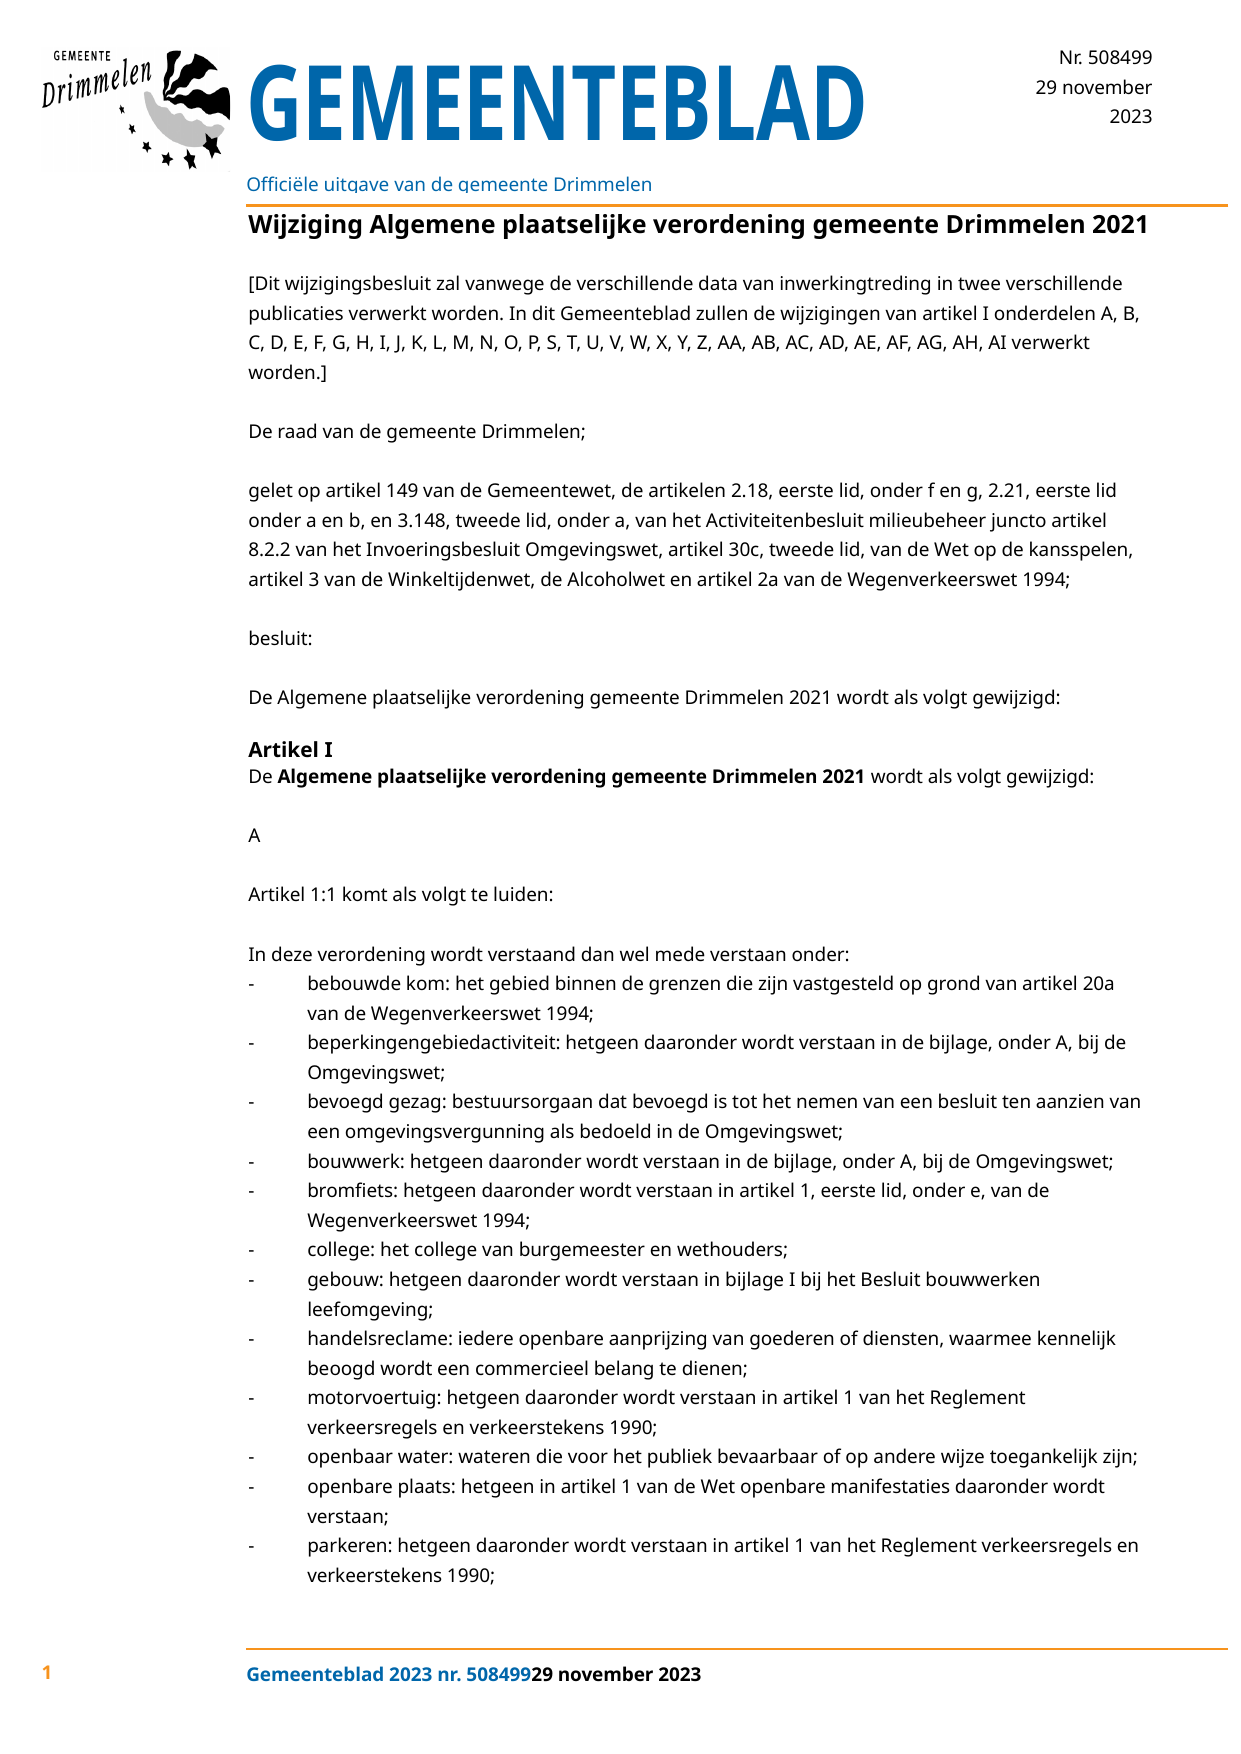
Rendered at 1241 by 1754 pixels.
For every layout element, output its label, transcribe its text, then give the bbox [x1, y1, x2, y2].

text Wijziging Algemene plaatselijke verordening gemeente Drimmelen 2021 [248, 207, 1152, 241]
list college: het college van burgemeester en wethouders; [248, 1237, 1152, 1262]
list parkeren: hetgeen daaronder wordt verstaan in artikel 1 van het Reglement verkeersregels en verkeerstekens 1990; [248, 1532, 1152, 1588]
text Artikel 1:1 komt als volgt te luiden: [248, 882, 1152, 907]
text In deze verordening wordt verstaand dan wel mede verstaan onder: [248, 941, 1152, 967]
text A [248, 822, 1152, 848]
list motorvoertuig: hetgeen daaronder wordt verstaan in artikel 1 van het Reglement verkeersregels en verkeerstekens 1990; [248, 1384, 1152, 1440]
list bevoegd gezag: bestuursorgaan dat bevoegd is tot het nemen van een besluit ten aanzien van een omgevingsvergunning als bedoeld in de Omgevingswet; [248, 1089, 1152, 1144]
list openbaar water: wateren die voor het publiek bevaarbaar of op andere wijze toegankelijk zijn; [248, 1444, 1152, 1469]
text De Algemene plaatselijke verordening gemeente Drimmelen 2021 wordt als volgt gewijzigd: [248, 684, 1152, 710]
text besluit: [248, 625, 1152, 651]
text De raad van de gemeente Drimmelen; [248, 418, 1152, 444]
list beperkingengebiedactiviteit: hetgeen daaronder wordt verstaan in de bijlage, onder A, bij de Omgevingswet; [248, 1029, 1152, 1085]
list bouwwerk: hetgeen daaronder wordt verstaan in de bijlage, onder A, bij de Omgevingswet; [248, 1148, 1152, 1174]
list gebouw: hetgeen daaronder wordt verstaan in bijlage I bij het Besluit bouwwerken leefomgeving; [248, 1266, 1152, 1322]
text [Dit wijzigingsbesluit zal vanwege de verschillende data van inwerkingtreding in twee verschillende publicaties verwerkt worden. In dit Gemeenteblad zullen de wijzigingen van artikel I onderdelen A, B, C, D, E, F, G, H, I, J, K, L, M, N, O, P, S, T, U, V, W, X, Y, Z, AA, AB, AC, AD, AE, AF, AG, AH, AI verwerkt worden.] [248, 270, 1152, 385]
picture [41, 47, 231, 172]
list handelsreclame: iedere openbare aanprijzing van goederen of diensten, waarmee kennelijk beoogd wordt een commercieel belang te dienen; [248, 1325, 1152, 1381]
text Artikel I [248, 735, 1152, 763]
text De Algemene plaatselijke verordening gemeente Drimmelen 2021 wordt als volgt gewijzigd: [248, 763, 1152, 789]
list bromfiets: hetgeen daaronder wordt verstaan in artikel 1, eerste lid, onder e, van de Wegenverkeerswet 1994; [248, 1177, 1152, 1233]
text gelet op artikel 149 van de Gemeentewet, de artikelen 2.18, eerste lid, onder f en g, 2.21, eerste lid onder a en b, en 3.148, tweede lid, onder a, van het Activiteitenbesluit milieubeheer juncto artikel 8.2.2 van het Invoeringsbesluit Omgevingswet, artikel 30c, tweede lid, van de Wet op de kansspelen, artikel 3 van de Winkeltijdenwet, de Alcoholwet en artikel 2a van de Wegenverkeerswet 1994; [248, 477, 1152, 592]
list openbare plaats: hetgeen in artikel 1 van de Wet openbare manifestaties daaronder wordt verstaan; [248, 1473, 1152, 1529]
list bebouwde kom: het gebied binnen de grenzen die zijn vastgesteld op grond van artikel 20a van de Wegenverkeerswet 1994; [248, 970, 1152, 1026]
